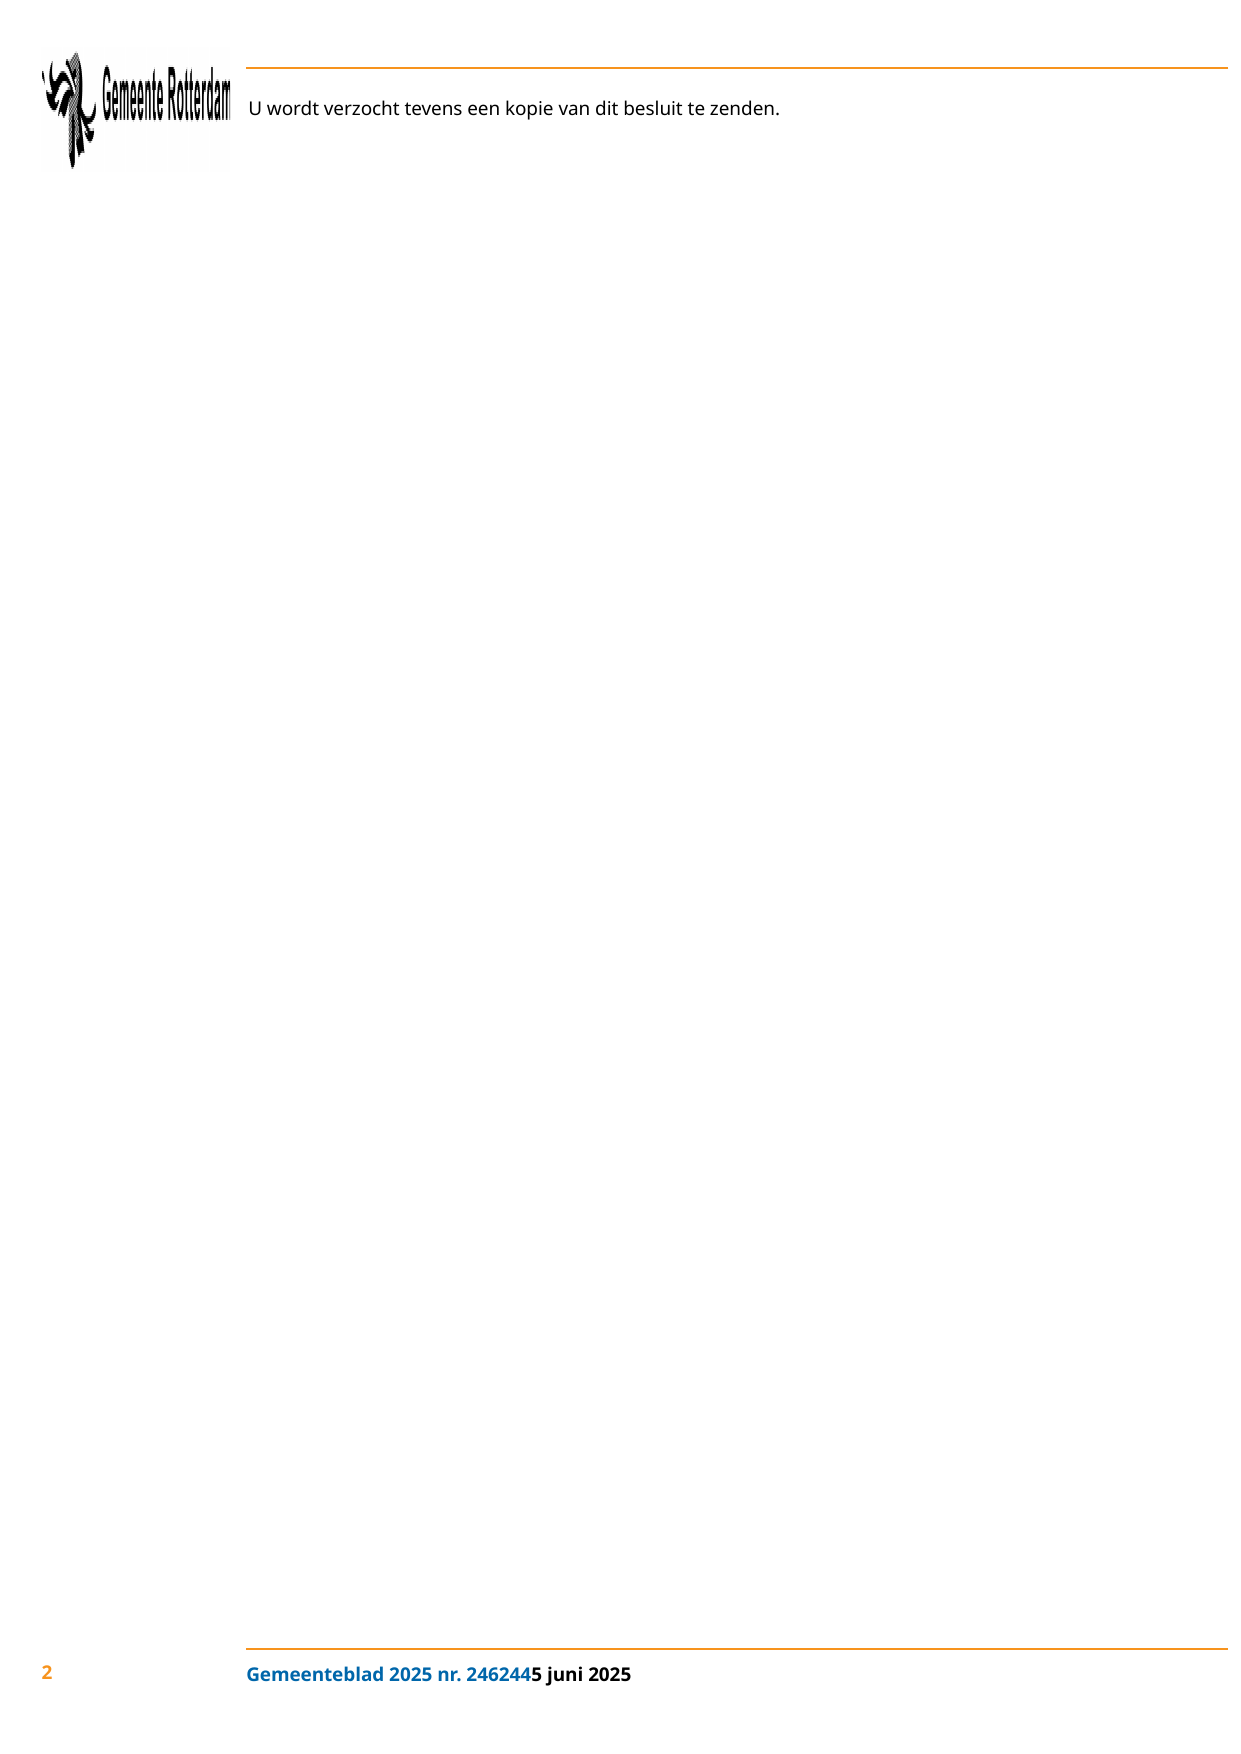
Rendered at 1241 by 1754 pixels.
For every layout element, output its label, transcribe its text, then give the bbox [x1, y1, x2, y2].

text U wordt verzocht tevens een kopie van dit besluit te zenden. [248, 95, 1152, 121]
picture [41, 47, 231, 172]
